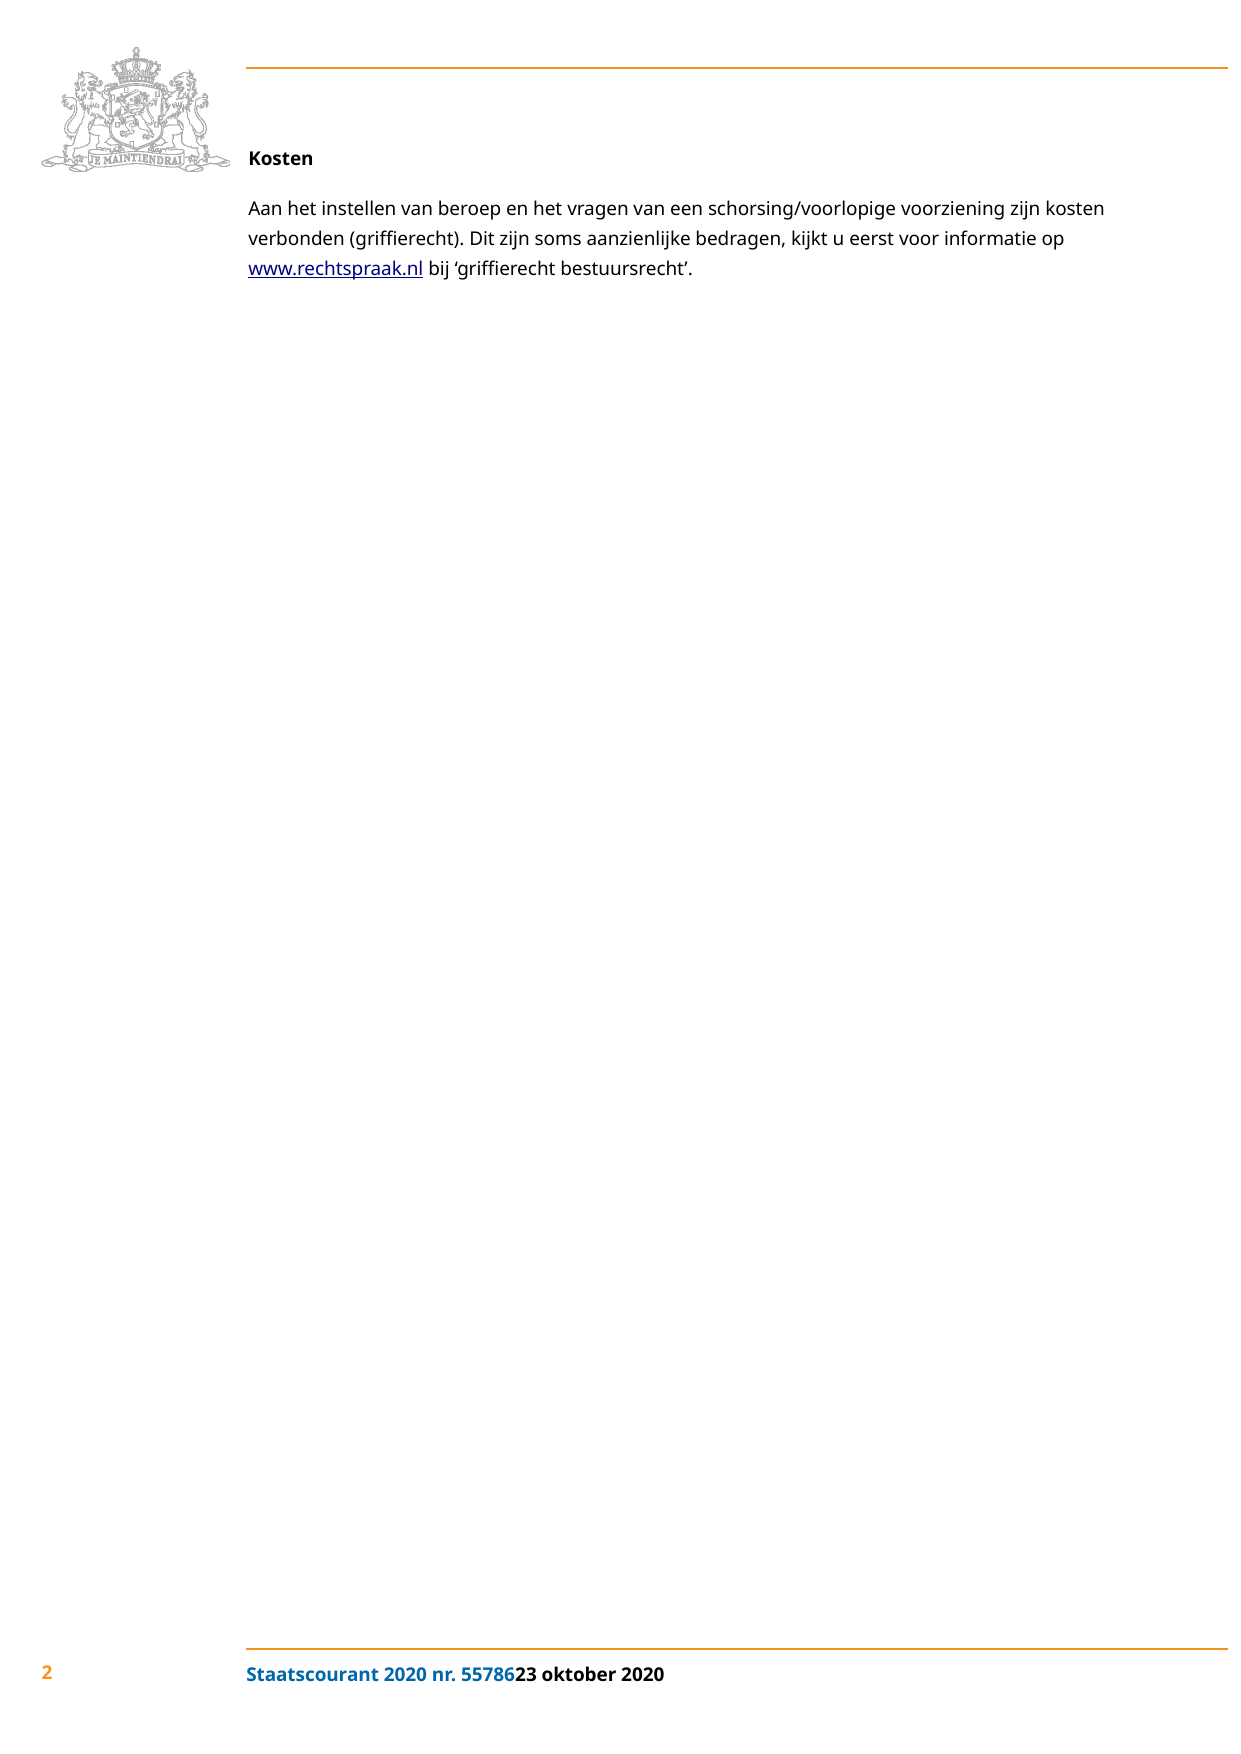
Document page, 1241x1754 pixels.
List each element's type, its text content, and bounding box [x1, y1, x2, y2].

text Kosten [248, 145, 1152, 171]
text Aan het instellen van beroep en het vragen van een schorsing/voorlopige voorziening zijn kosten verbonden (griffierecht). Dit zijn soms aanzienlijke bedragen, kijkt u eerst voor informatie op www.rechtspraak.nl bij ‘griffierecht bestuursrecht’. [248, 196, 1152, 281]
picture [41, 47, 231, 172]
